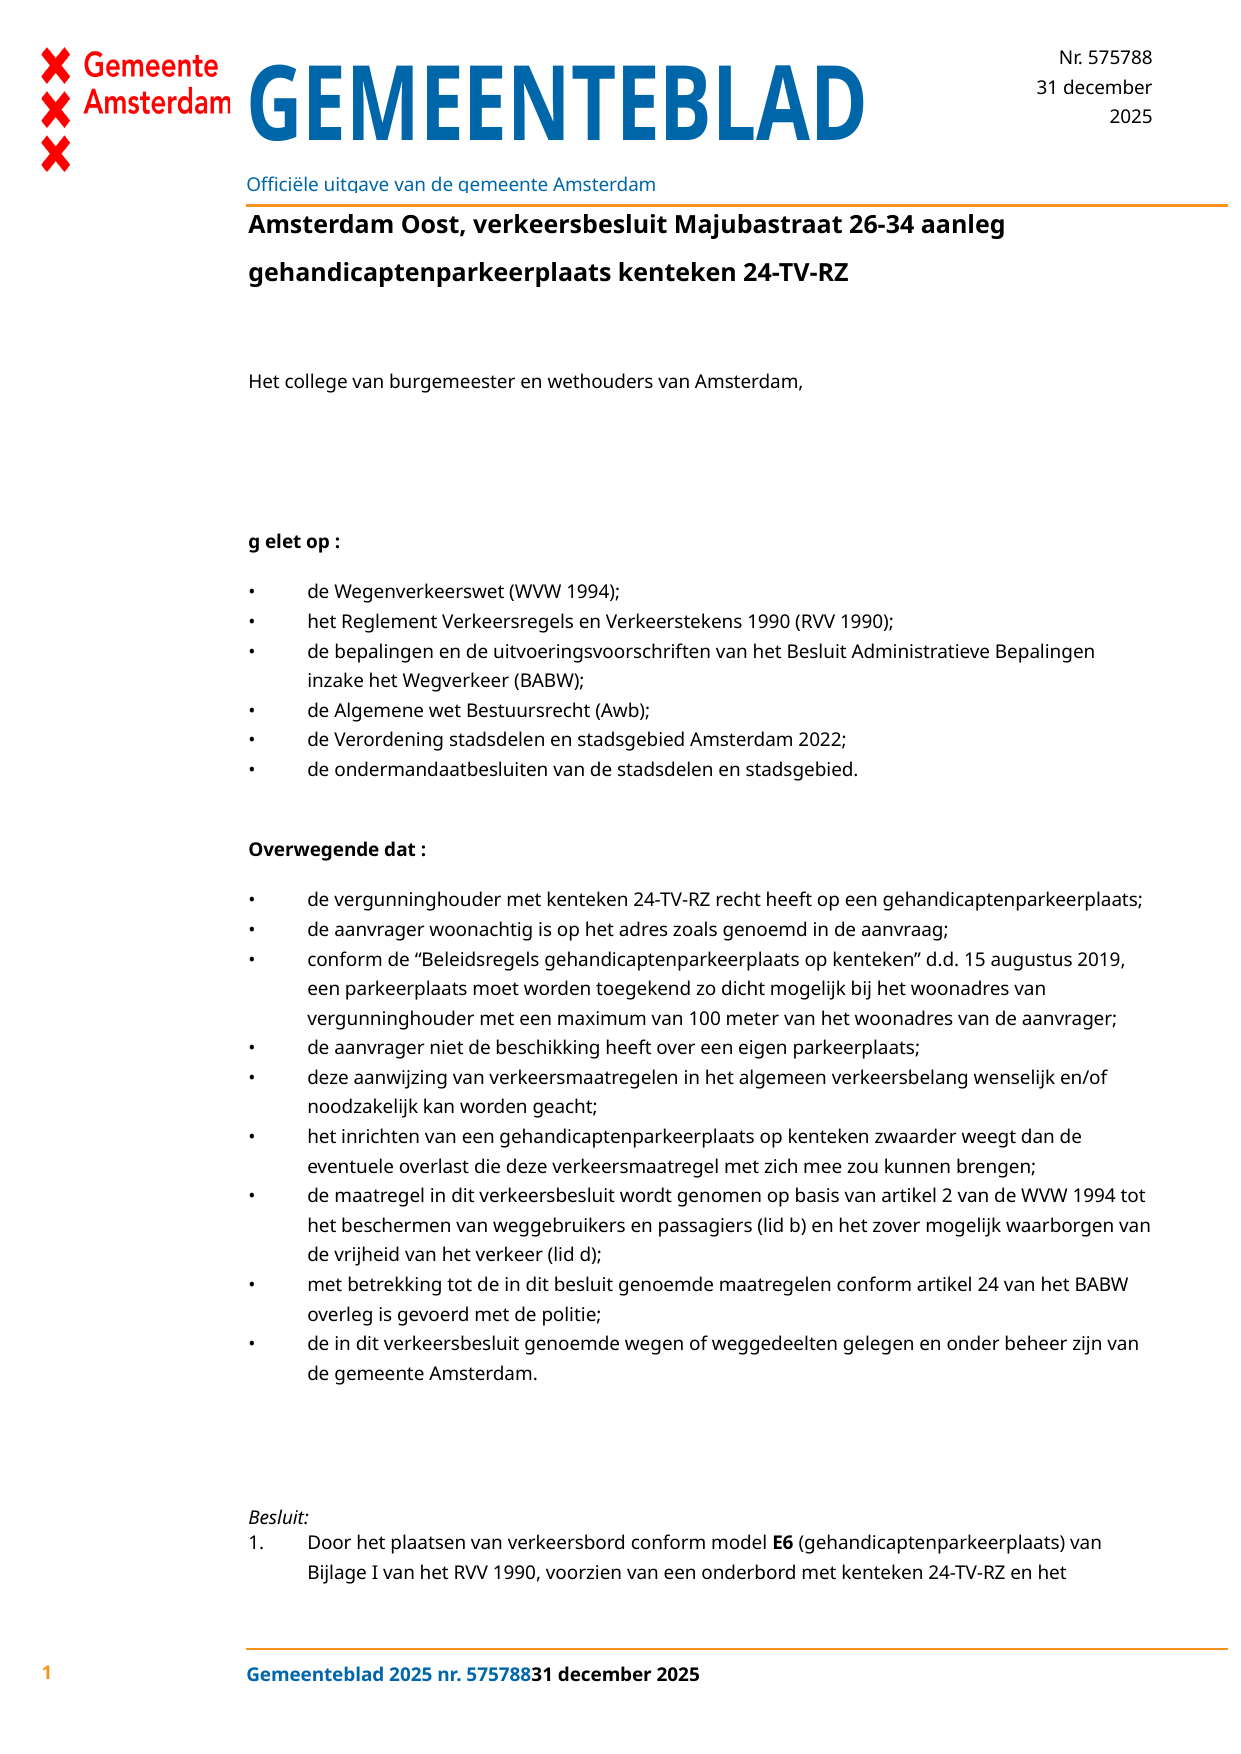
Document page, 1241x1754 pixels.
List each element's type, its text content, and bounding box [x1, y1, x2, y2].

list Door het plaatsen van verkeersbord conform model E6 (gehandicaptenparkeerplaats) van Bijlage I van het RVV 1990, voorzien van een onderbord met kenteken 24-TV-RZ en het [248, 1529, 1152, 1585]
list de vergunninghouder met kenteken 24-TV-RZ recht heeft op een gehandicaptenparkeerplaats; [248, 887, 1152, 912]
list de in dit verkeersbesluit genoemde wegen of weggedeelten gelegen en onder beheer zijn van de gemeente Amsterdam. [248, 1330, 1152, 1386]
text g elet op : [248, 528, 1152, 554]
text Besluit: [248, 1504, 1152, 1529]
text Overwegende dat : [248, 836, 1152, 862]
list met betrekking tot de in dit besluit genoemde maatregelen conform artikel 24 van het BABW overleg is gevoerd met de politie; [248, 1271, 1152, 1326]
list de aanvrager woonachtig is op het adres zoals genoemd in de aanvraag; [248, 916, 1152, 942]
list de aanvrager niet de beschikking heeft over een eigen parkeerplaats; [248, 1034, 1152, 1060]
list het Reglement Verkeersregels en Verkeerstekens 1990 (RVV 1990); [248, 608, 1152, 634]
list de Wegenverkeerswet (WVW 1994); [248, 579, 1152, 604]
list de maatregel in dit verkeersbesluit wordt genomen op basis van artikel 2 van de WVW 1994 tot het beschermen van weggebruikers en passagiers (lid b) en het zover mogelijk waarborgen van de vrijheid van het verkeer (lid d); [248, 1182, 1152, 1267]
list de Algemene wet Bestuursrecht (Awb); [248, 697, 1152, 723]
list het inrichten van een gehandicaptenparkeerplaats op kenteken zwaarder weegt dan de eventuele overlast die deze verkeersmaatregel met zich mee zou kunnen brengen; [248, 1123, 1152, 1178]
text Het college van burgemeester en wethouders van Amsterdam, [248, 368, 1152, 394]
picture [41, 47, 231, 172]
list de Verordening stadsdelen en stadsgebied Amsterdam 2022; [248, 727, 1152, 752]
list de ondermandaatbesluiten van de stadsdelen en stadsgebied. [248, 756, 1152, 782]
list de bepalingen en de uitvoeringsvoorschriften van het Besluit Administratieve Bepalingen inzake het Wegverkeer (BABW); [248, 638, 1152, 693]
list deze aanwijzing van verkeersmaatregelen in het algemeen verkeersbelang wenselijk en/of noodzakelijk kan worden geacht; [248, 1064, 1152, 1119]
text Amsterdam Oost, verkeersbesluit Majubastraat 26-34 aanleg gehandicaptenparkeerplaats kenteken 24-TV-RZ [248, 207, 1152, 288]
list conform de “Beleidsregels gehandicaptenparkeerplaats op kenteken” d.d. 15 augustus 2019, een parkeerplaats moet worden toegekend zo dicht mogelijk bij het woonadres van vergunninghouder met een maximum van 100 meter van het woonadres van de aanvrager; [248, 946, 1152, 1031]
